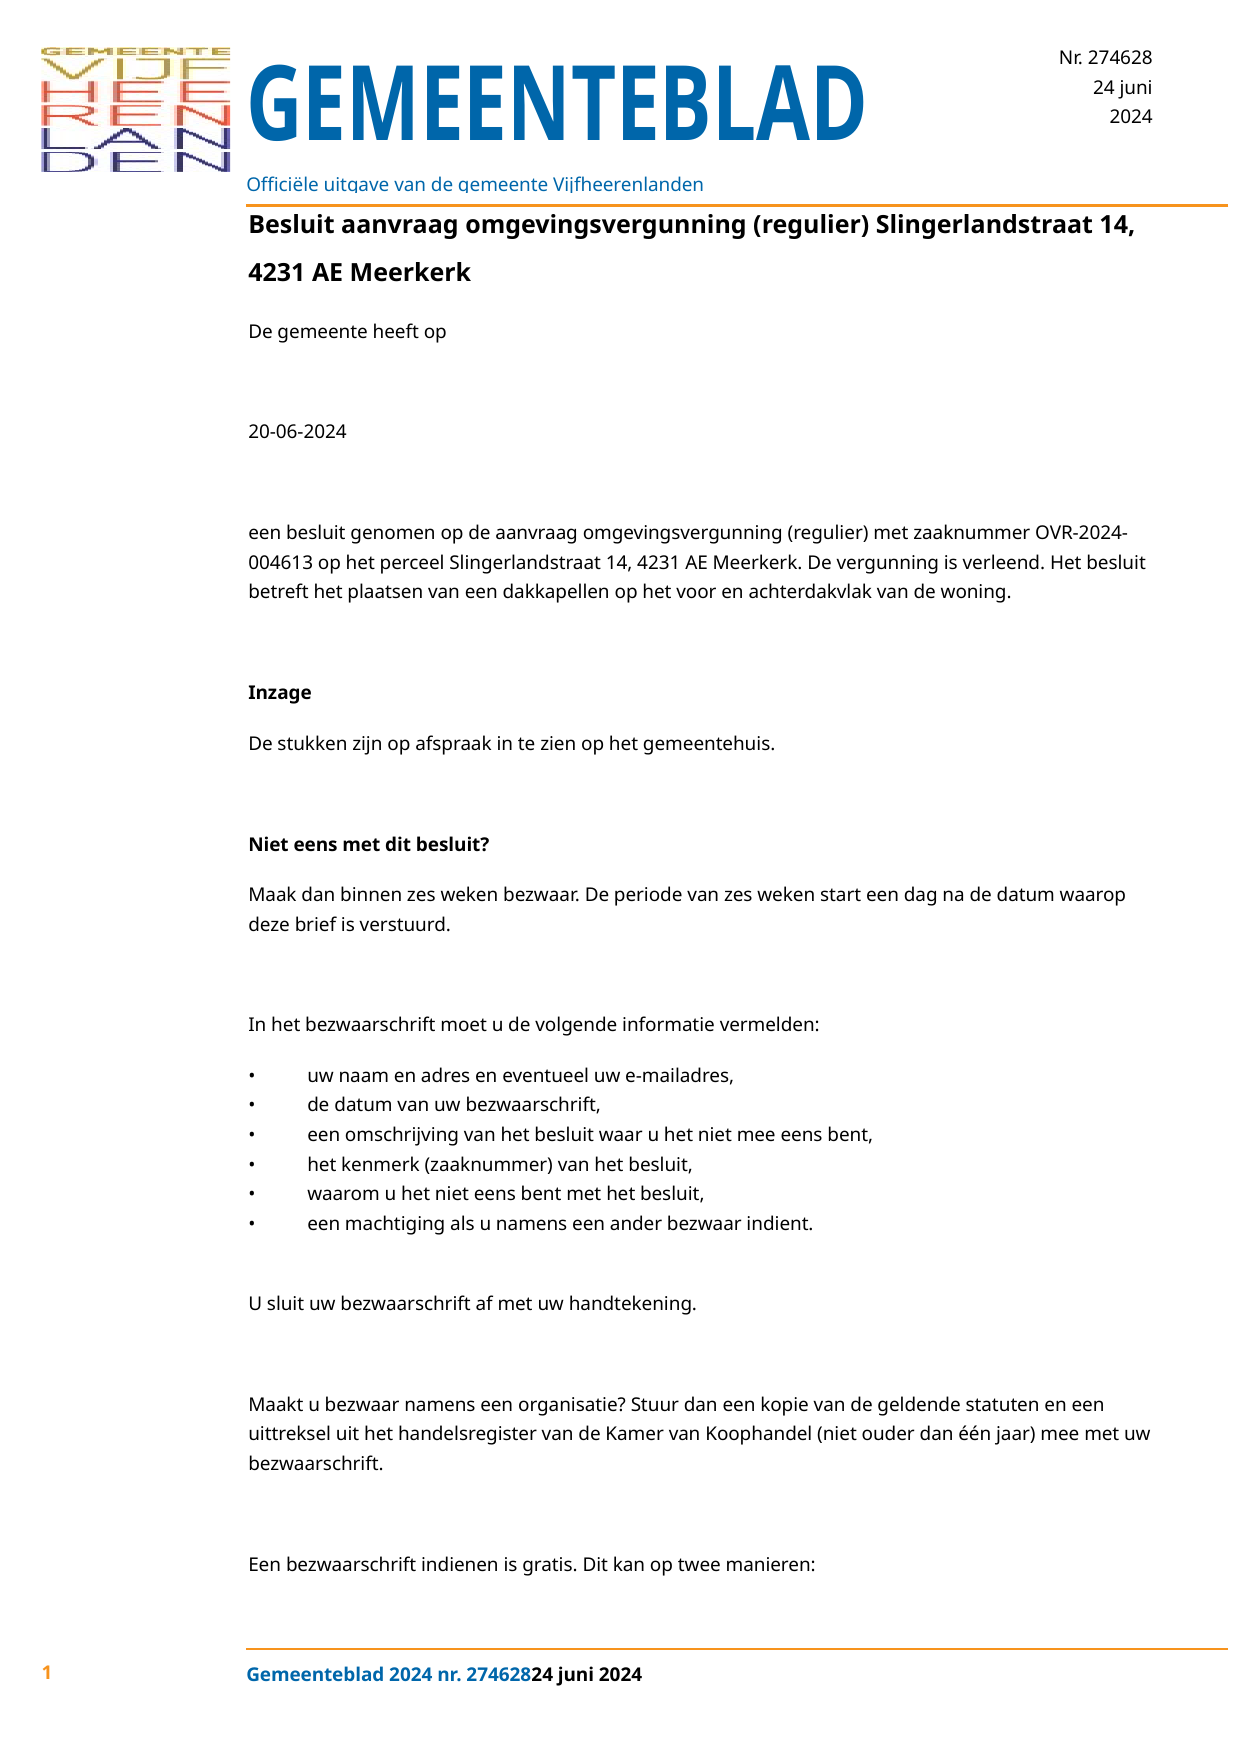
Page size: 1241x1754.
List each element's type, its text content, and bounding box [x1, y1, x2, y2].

list een omschrijving van het besluit waar u het niet mee eens bent, [248, 1121, 1152, 1147]
list uw naam en adres en eventueel uw e-mailadres, [248, 1062, 1152, 1088]
text De gemeente heeft op [248, 318, 1152, 344]
text Besluit aanvraag omgevingsvergunning (regulier) Slingerlandstraat 14, 4231 AE Meerkerk [248, 207, 1152, 288]
list het kenmerk (zaaknummer) van het besluit, [248, 1151, 1152, 1177]
text Maakt u bezwaar namens een organisatie? Stuur dan een kopie van de geldende statuten en een uittreksel uit het handelsregister van de Kamer van Koophandel (niet ouder dan één jaar) mee met uw bezwaarschrift. [248, 1391, 1152, 1476]
text De stukken zijn op afspraak in te zien op het gemeentehuis. [248, 730, 1152, 756]
list een machtiging als u namens een ander bezwaar indient. [248, 1210, 1152, 1236]
list waarom u het niet eens bent met het besluit, [248, 1180, 1152, 1206]
text Maak dan binnen zes weken bezwaar. De periode van zes weken start een dag na de datum waarop deze brief is verstuurd. [248, 881, 1152, 937]
text U sluit uw bezwaarschrift af met uw handtekening. [248, 1290, 1152, 1316]
text In het bezwaarschrift moet u de volgende informatie vermelden: [248, 1012, 1152, 1037]
picture [41, 47, 231, 172]
text 20-06-2024 [248, 419, 1152, 444]
text Een bezwaarschrift indienen is gratis. Dit kan op twee manieren: [248, 1551, 1152, 1577]
list de datum van uw bezwaarschrift, [248, 1092, 1152, 1117]
text Inzage [248, 679, 1152, 705]
text Niet eens met dit besluit? [248, 831, 1152, 857]
text een besluit genomen op de aanvraag omgevingsvergunning (regulier) met zaaknummer OVR-2024-004613 op het perceel Slingerlandstraat 14, 4231 AE Meerkerk. De vergunning is verleend. Het besluit betreft het plaatsen van een dakkapellen op het voor en achterdakvlak van de woning. [248, 519, 1152, 604]
